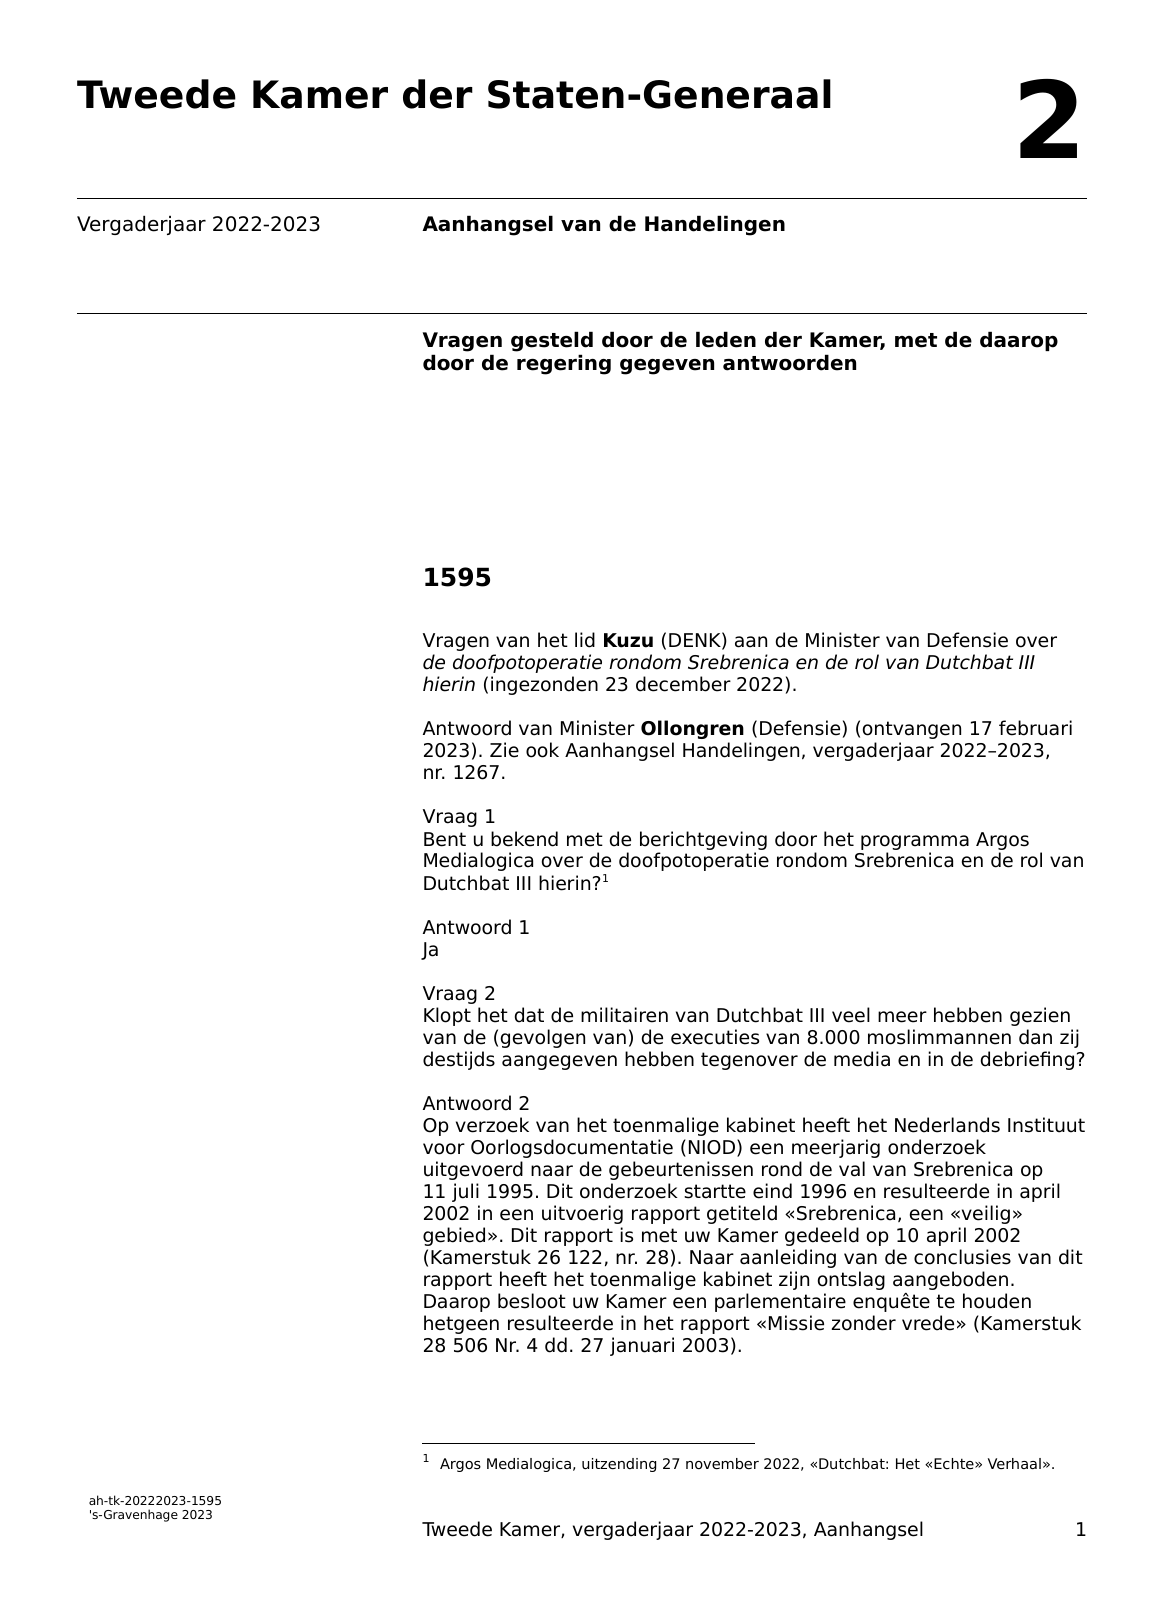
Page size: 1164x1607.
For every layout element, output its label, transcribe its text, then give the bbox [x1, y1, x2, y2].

text Vragen van het lid Kuzu (DENK) aan de Minister van Defensie over de doofpotoperatie rondom Srebrenica en de rol van Dutchbat III hierin (ingezonden 23 december 2022). [422, 630, 1087, 696]
text ah-tk-20222023-1595 [88, 1494, 323, 1508]
table_header 2 [886, 59, 1087, 198]
text Antwoord 1 [422, 917, 1087, 938]
text Argos Medialogica, uitzending 27 november 2022, «Dutchbat: Het «Echte» Verhaal». [422, 1452, 1087, 1474]
text Vraag 1 [422, 806, 1087, 828]
text Bent u bekend met de berichtgeving door het programma Argos Medialogica over de doofpotoperatie rondom Srebrenica en de rol van Dutchbat III hierin? [422, 828, 1087, 894]
table_cell Aanhangsel van de Handelingen [422, 199, 1087, 313]
table_cell Vergaderjaar 2022-2023 [77, 199, 422, 313]
text Klopt het dat de militairen van Dutchbat III veel meer hebben gezien van de (gevolgen van) de executies van 8.000 moslimmannen dan zij destijds aangegeven hebben tegenover de media en in de debriefing? [422, 1005, 1087, 1071]
text Ja [422, 938, 1087, 961]
text Vraag 2 [422, 983, 1087, 1005]
text 1595 [422, 563, 1087, 592]
text 's-Gravenhage 2023 [88, 1508, 323, 1522]
table_cell [77, 314, 422, 375]
text Antwoord 2 [422, 1093, 1087, 1115]
text Op verzoek van het toenmalige kabinet heeft het Nederlands Instituut voor Oorlogsdocumentatie (NIOD) een meerjarig onderzoek uitgevoerd naar de gebeurtenissen rond de val van Srebrenica op 11 juli 1995. Dit onderzoek startte eind 1996 en resulteerde in april 2002 in een uitvoerig rapport getiteld «Srebrenica, een «veilig» gebied». Dit rapport is met uw Kamer gedeeld op 10 april 2002 (Kamerstuk 26 122, nr. 28). Naar aanleiding van de conclusies van dit rapport heeft het toenmalige kabinet zijn ontslag aangeboden. Daarop besloot uw Kamer een parlementaire enquête te houden hetgeen resulteerde in het rapport «Missie zonder vrede» (Kamerstuk 28 506 Nr. 4 dd. 27 januari 2003). [422, 1115, 1087, 1357]
table_cell Vragen gesteld door de leden der Kamer, met de daarop door de regering gegeven antwoorden [422, 314, 1087, 375]
table_header Tweede Kamer der Staten-Generaal [77, 59, 886, 198]
text Antwoord van Minister Ollongren (Defensie) (ontvangen 17 februari 2023). Zie ook Aanhangsel Handelingen, vergaderjaar 2022–2023, nr. 1267. [422, 718, 1087, 784]
